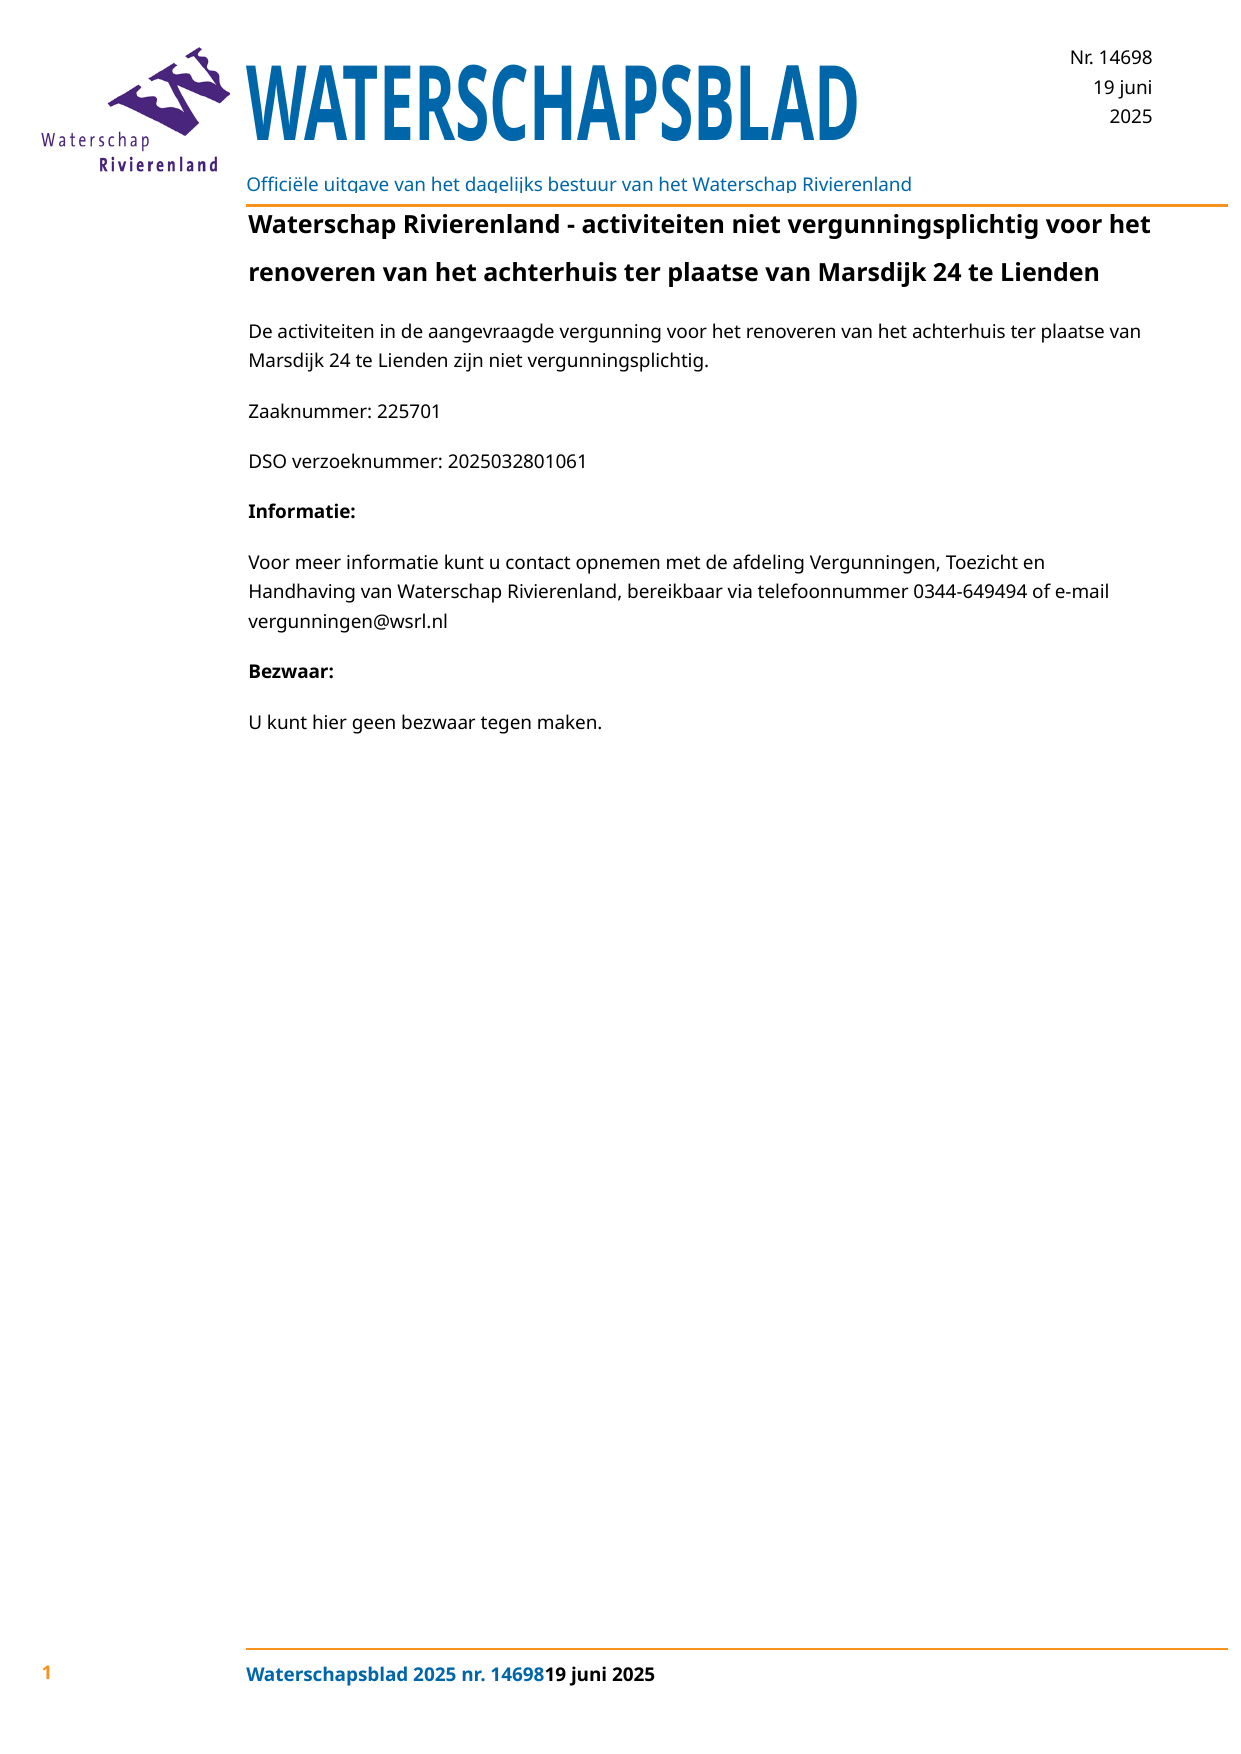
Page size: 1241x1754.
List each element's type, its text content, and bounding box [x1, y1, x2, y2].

picture [41, 47, 231, 172]
text De activiteiten in de aangevraagde vergunning voor het renoveren van het achterhuis ter plaatse van Marsdijk 24 te Lienden zijn niet vergunningsplichtig. [248, 318, 1152, 373]
text Zaaknummer: 225701 [248, 398, 1152, 424]
text U kunt hier geen bezwaar tegen maken. [248, 709, 1152, 735]
text DSO verzoeknummer: 2025032801061 [248, 448, 1152, 474]
text Bezwaar: [248, 659, 1152, 684]
text Voor meer informatie kunt u contact opnemen met de afdeling Vergunningen, Toezicht en Handhaving van Waterschap Rivierenland, bereikbaar via telefoonnummer 0344-649494 of e-mail vergunningen@wsrl.nl [248, 549, 1152, 634]
text Waterschap Rivierenland - activiteiten niet vergunningsplichtig voor het renoveren van het achterhuis ter plaatse van Marsdijk 24 te Lienden [248, 207, 1152, 288]
text Informatie: [248, 499, 1152, 524]
